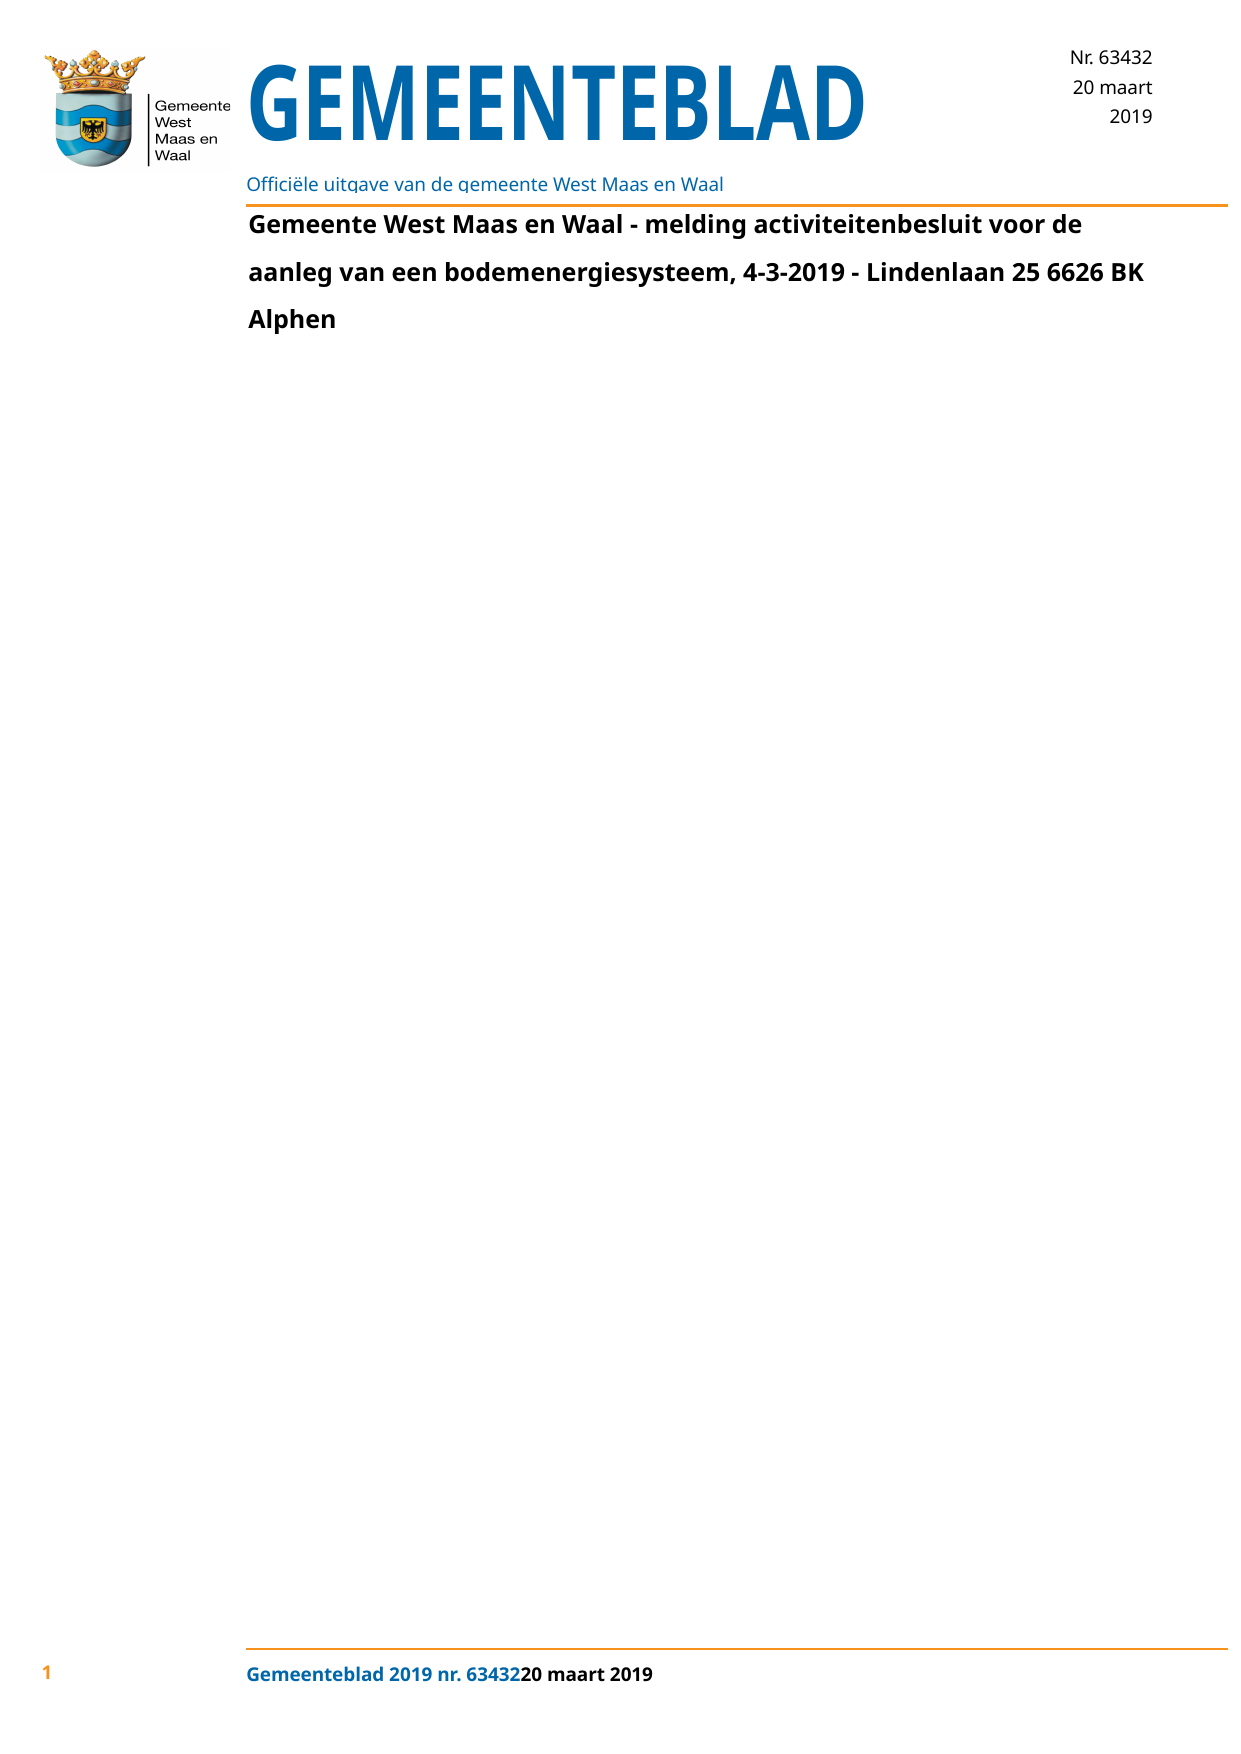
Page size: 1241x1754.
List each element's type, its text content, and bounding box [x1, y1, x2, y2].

picture [41, 47, 231, 172]
text Gemeente West Maas en Waal - melding activiteitenbesluit voor de aanleg van een bodemenergiesysteem, 4-3-2019 - Lindenlaan 25 6626 BK Alphen [248, 207, 1152, 336]
